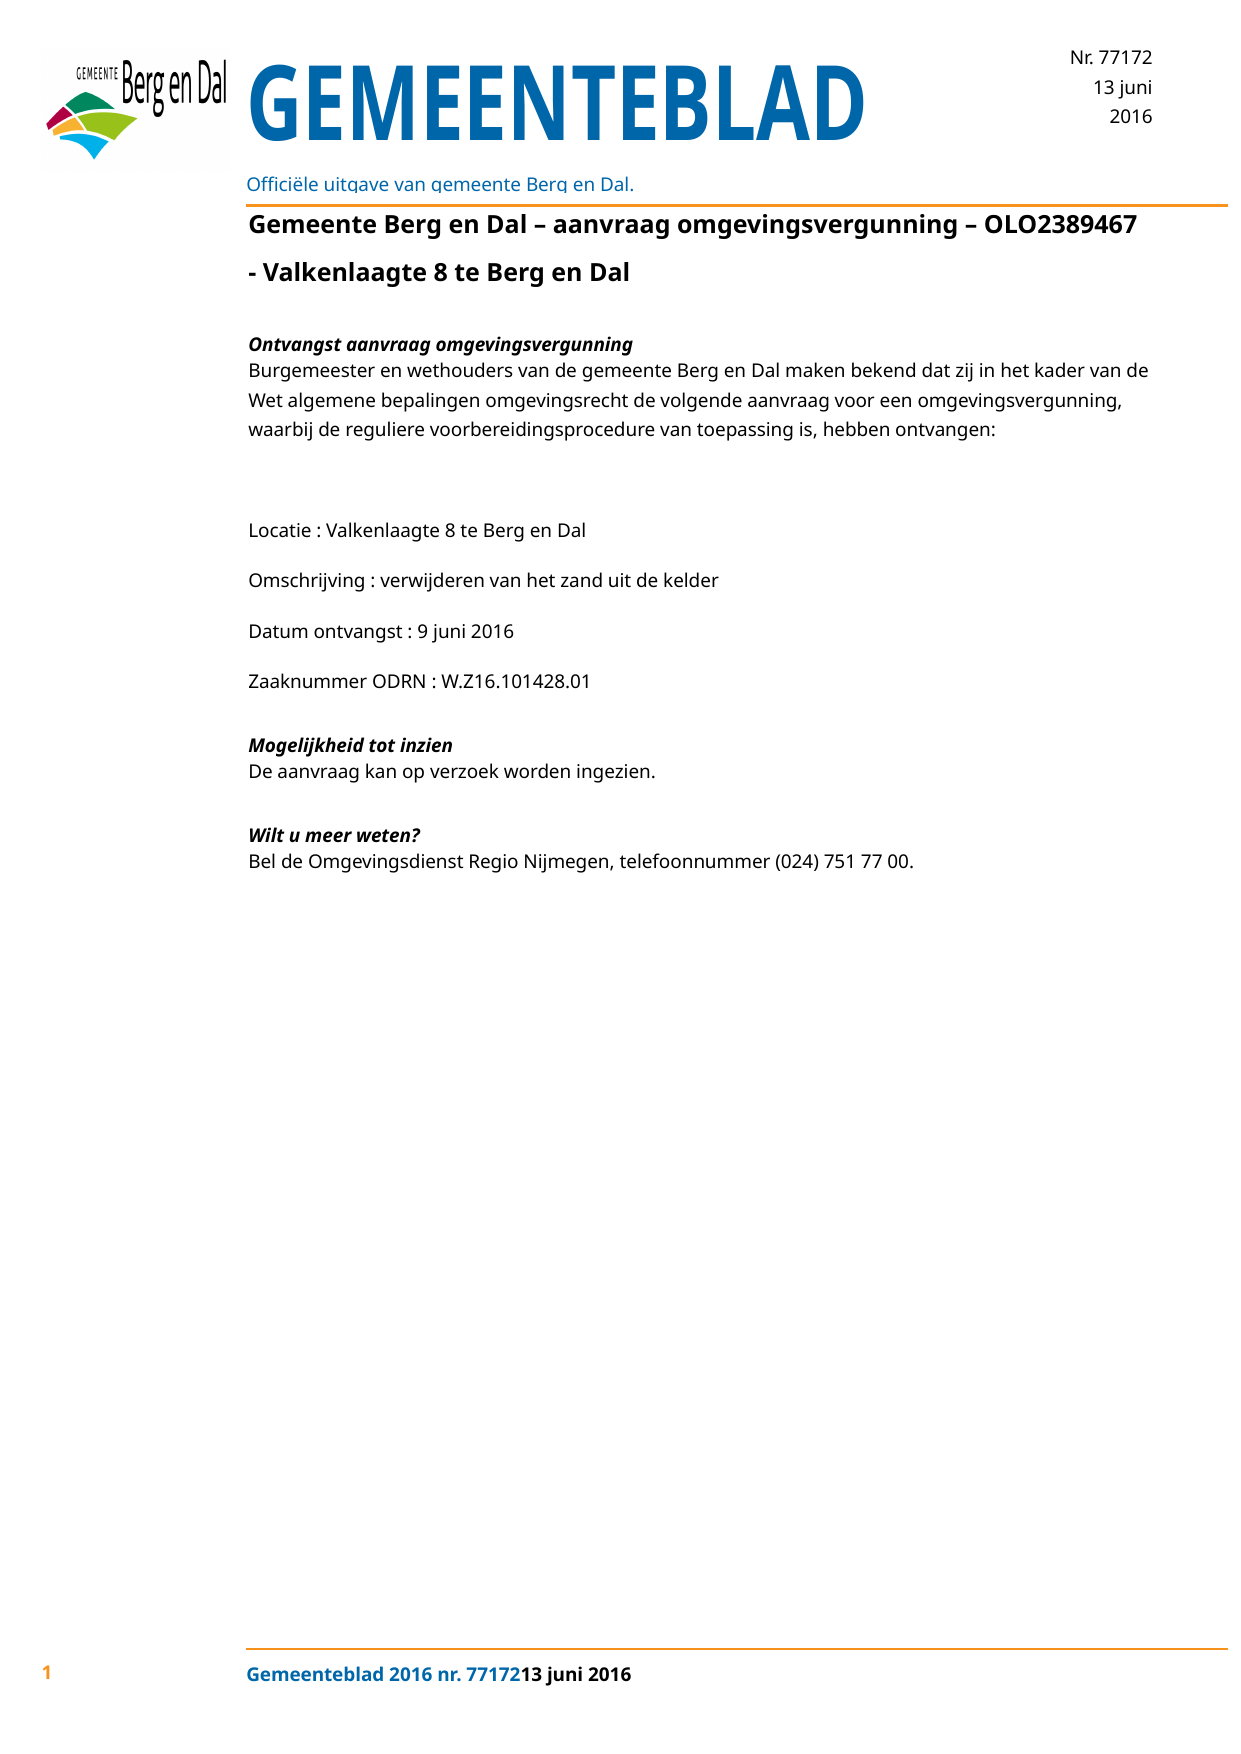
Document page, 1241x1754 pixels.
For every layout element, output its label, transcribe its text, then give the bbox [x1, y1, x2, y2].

text Mogelijkheid tot inzien [248, 732, 1152, 758]
text Omschrijving : verwijderen van het zand uit de kelder [248, 568, 1152, 593]
text Bel de Omgevingsdienst Regio Nijmegen, telefoonnummer (024) 751 77 00. [248, 848, 1152, 873]
text Locatie : Valkenlaagte 8 te Berg en Dal [248, 517, 1152, 543]
text De aanvraag kan op verzoek worden ingezien. [248, 758, 1152, 784]
text Ontvangst aanvraag omgevingsvergunning [248, 331, 1152, 357]
text Gemeente Berg en Dal – aanvraag omgevingsvergunning – OLO2389467 - Valkenlaagte 8 te Berg en Dal [248, 207, 1152, 288]
text Zaaknummer ODRN : W.Z16.101428.01 [248, 668, 1152, 694]
text Burgemeester en wethouders van de gemeente Berg en Dal maken bekend dat zij in het kader van de Wet algemene bepalingen omgevingsrecht de volgende aanvraag voor een omgevingsvergunning, waarbij de reguliere voorbereidingsprocedure van toepassing is, hebben ontvangen: [248, 357, 1152, 442]
text Wilt u meer weten? [248, 822, 1152, 848]
text Datum ontvangst : 9 juni 2016 [248, 618, 1152, 644]
picture [41, 47, 231, 172]
